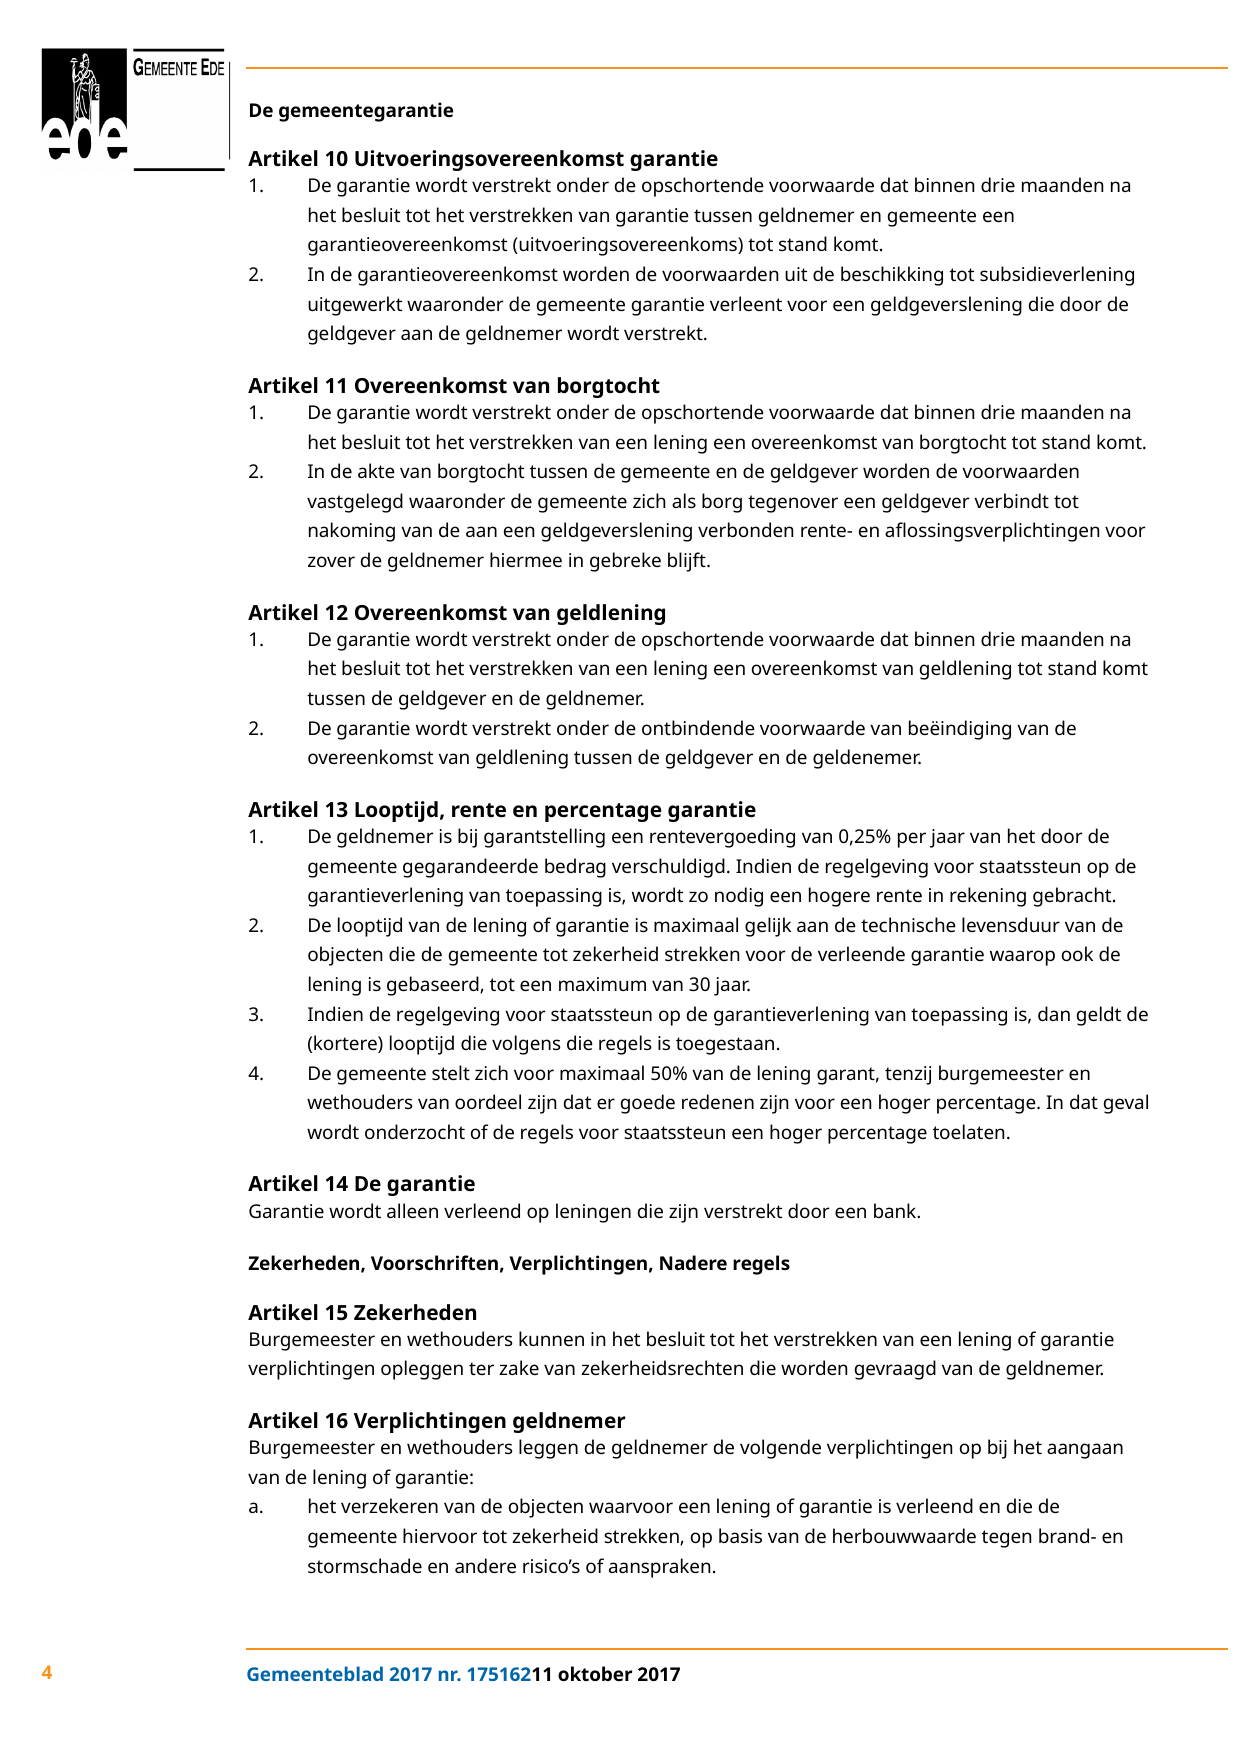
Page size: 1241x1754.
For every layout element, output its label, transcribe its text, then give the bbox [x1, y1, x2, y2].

list De garantie wordt verstrekt onder de opschortende voorwaarde dat binnen drie maanden na het besluit tot het verstrekken van garantie tussen geldnemer en gemeente een garantieovereenkomst (uitvoeringsovereenkoms) tot stand komt. [248, 172, 1152, 257]
text Artikel 16 Verplichtingen geldnemer [248, 1406, 1152, 1434]
list Indien de regelgeving voor staatssteun op de garantieverlening van toepassing is, dan geldt de (kortere) looptijd die volgens die regels is toegestaan. [248, 1001, 1152, 1056]
list De garantie wordt verstrekt onder de opschortende voorwaarde dat binnen drie maanden na het besluit tot het verstrekken van een lening een overeenkomst van geldlening tot stand komt tussen de geldgever en de geldnemer. [248, 626, 1152, 711]
text Artikel 14 De garantie [248, 1169, 1152, 1198]
picture [41, 47, 231, 172]
list De geldnemer is bij garantstelling een rentevergoeding van 0,25% per jaar van het door de gemeente gegarandeerde bedrag verschuldigd. Indien de regelgeving voor staatssteun op de garantieverlening van toepassing is, wordt zo nodig een hogere rente in rekening gebracht. [248, 823, 1152, 908]
list In de akte van borgtocht tussen de gemeente en de geldgever worden de voorwaarden vastgelegd waaronder de gemeente zich als borg tegenover een geldgever verbindt tot nakoming van de aan een geldgeverslening verbonden rente- en aflossingsverplichtingen voor zover de geldnemer hiermee in gebreke blijft. [248, 458, 1152, 573]
text Burgemeester en wethouders kunnen in het besluit tot het verstrekken van een lening of garantie verplichtingen opleggen ter zake van zekerheidsrechten die worden gevraagd van de geldnemer. [248, 1326, 1152, 1381]
list De garantie wordt verstrekt onder de opschortende voorwaarde dat binnen drie maanden na het besluit tot het verstrekken van een lening een overeenkomst van borgtocht tot stand komt. [248, 399, 1152, 454]
list De looptijd van de lening of garantie is maximaal gelijk aan de technische levensduur van de objecten die de gemeente tot zekerheid strekken voor de verleende garantie waarop ook de lening is gebaseerd, tot een maximum van 30 jaar. [248, 912, 1152, 997]
text Garantie wordt alleen verleend op leningen die zijn verstrekt door een bank. [248, 1198, 1152, 1224]
text Artikel 11 Overeenkomst van borgtocht [248, 371, 1152, 399]
list De gemeente stelt zich voor maximaal 50% van de lening garant, tenzij burgemeester en wethouders van oordeel zijn dat er goede redenen zijn voor een hoger percentage. In dat geval wordt onderzocht of de regels voor staatssteun een hoger percentage toelaten. [248, 1060, 1152, 1145]
text Artikel 10 Uitvoeringsovereenkomst garantie [248, 144, 1152, 172]
text Burgemeester en wethouders leggen de geldnemer de volgende verplichtingen op bij het aangaan van de lening of garantie: [248, 1434, 1152, 1490]
list het verzekeren van de objecten waarvoor een lening of garantie is verleend en die de gemeente hiervoor tot zekerheid strekken, op basis van de herbouwwaarde tegen brand- en stormschade en andere risico’s of aanspraken. [248, 1494, 1152, 1578]
list In de garantieovereenkomst worden de voorwaarden uit de beschikking tot subsidieverlening uitgewerkt waaronder de gemeente garantie verleent voor een geldgeverslening die door de geldgever aan de geldnemer wordt verstrekt. [248, 261, 1152, 346]
text Artikel 12 Overeenkomst van geldlening [248, 598, 1152, 626]
text Zekerheden, Voorschriften, Verplichtingen, Nadere regels [248, 1248, 1152, 1277]
text Artikel 15 Zekerheden [248, 1298, 1152, 1326]
text Artikel 13 Looptijd, rente en percentage garantie [248, 795, 1152, 823]
text De gemeentegarantie [248, 95, 1152, 123]
list De garantie wordt verstrekt onder de ontbindende voorwaarde van beëindiging van de overeenkomst van geldlening tussen de geldgever en de geldenemer. [248, 715, 1152, 770]
